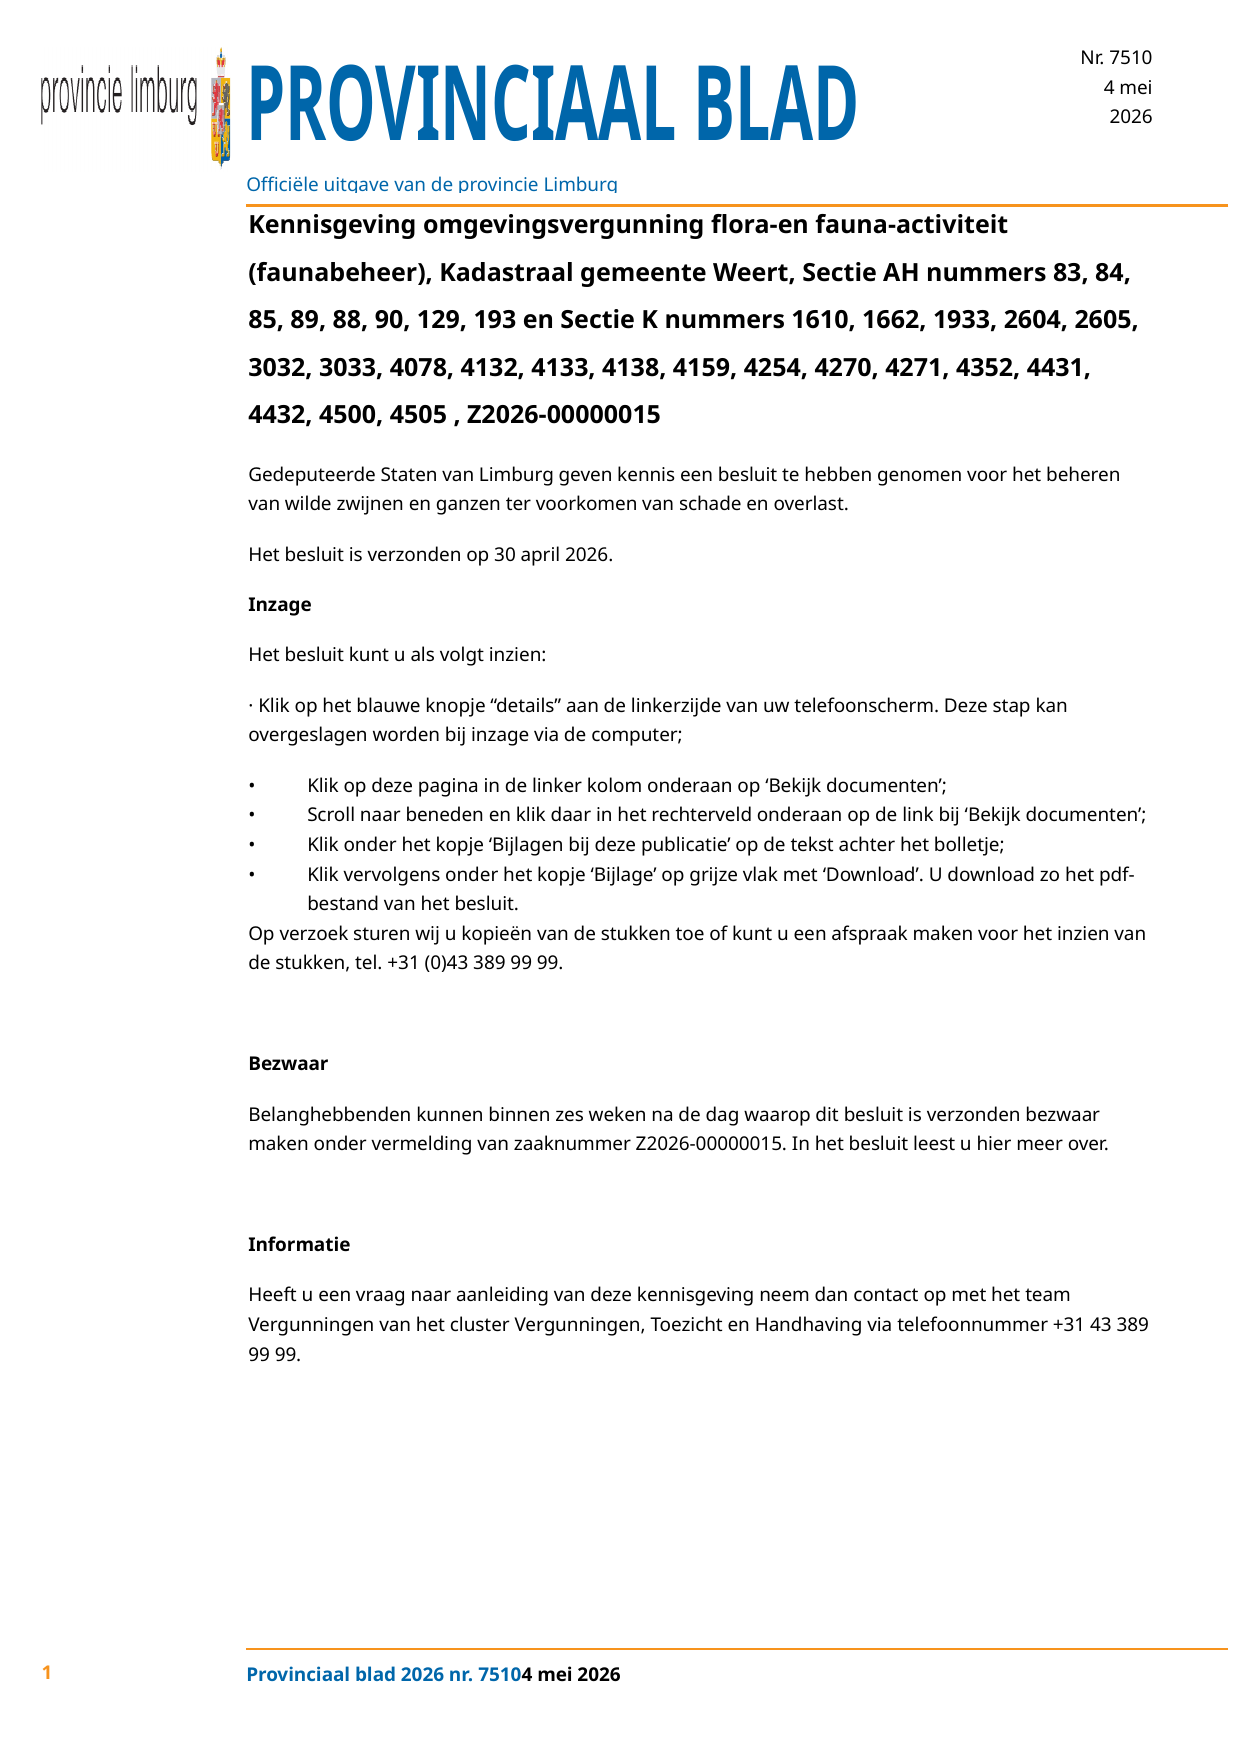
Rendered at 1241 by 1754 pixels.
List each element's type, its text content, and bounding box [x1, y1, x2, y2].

text · Klik op het blauwe knopje “details” aan de linkerzijde van uw telefoonscherm. Deze stap kan overgeslagen worden bij inzage via de computer; [248, 692, 1152, 747]
text Heeft u een vraag naar aanleiding van deze kennisgeving neem dan contact op met het team Vergunningen van het cluster Vergunningen, Toezicht en Handhaving via telefoonnummer +31 43 389 99 99. [248, 1282, 1152, 1366]
text Bezwaar [248, 1050, 1152, 1076]
list Klik vervolgens onder het kopje ‘Bijlage’ op grijze vlak met ‘Download’. U download zo het pdf-bestand van het besluit. [248, 861, 1152, 916]
text Het besluit is verzonden op 30 april 2026. [248, 541, 1152, 566]
list Scroll naar beneden en klik daar in het rechterveld onderaan op de link bij ‘Bekijk documenten’; [248, 802, 1152, 827]
text Gedeputeerde Staten van Limburg geven kennis een besluit te hebben genomen voor het beheren van wilde zwijnen en ganzen ter voorkomen van schade en overlast. [248, 461, 1152, 516]
text Informatie [248, 1231, 1152, 1257]
text Op verzoek sturen wij u kopieën van de stukken toe of kunt u een afspraak maken voor het inzien van de stukken, tel. +31 (0)43 389 99 99. [248, 920, 1152, 975]
list Klik onder het kopje ‘Bijlagen bij deze publicatie’ op de tekst achter het bolletje; [248, 831, 1152, 857]
list Klik op deze pagina in de linker kolom onderaan op ‘Bekijk documenten’; [248, 772, 1152, 798]
text Inzage [248, 591, 1152, 617]
text Belanghebbenden kunnen binnen zes weken na de dag waarop dit besluit is verzonden bezwaar maken onder vermelding van zaaknummer Z2026-00000015. In het besluit leest u hier meer over. [248, 1101, 1152, 1156]
picture [41, 47, 231, 172]
text Het besluit kunt u als volgt inzien: [248, 642, 1152, 667]
text Kennisgeving omgevingsvergunning flora-en fauna-activiteit (faunabeheer), Kadastraal gemeente Weert, Sectie AH nummers 83, 84, 85, 89, 88, 90, 129, 193 en Sectie K nummers 1610, 1662, 1933, 2604, 2605, 3032, 3033, 4078, 4132, 4133, 4138, 4159, 4254, 4270, 4271, 4352, 4431, 4432, 4500, 4505 , Z2026-00000015 [248, 207, 1152, 431]
